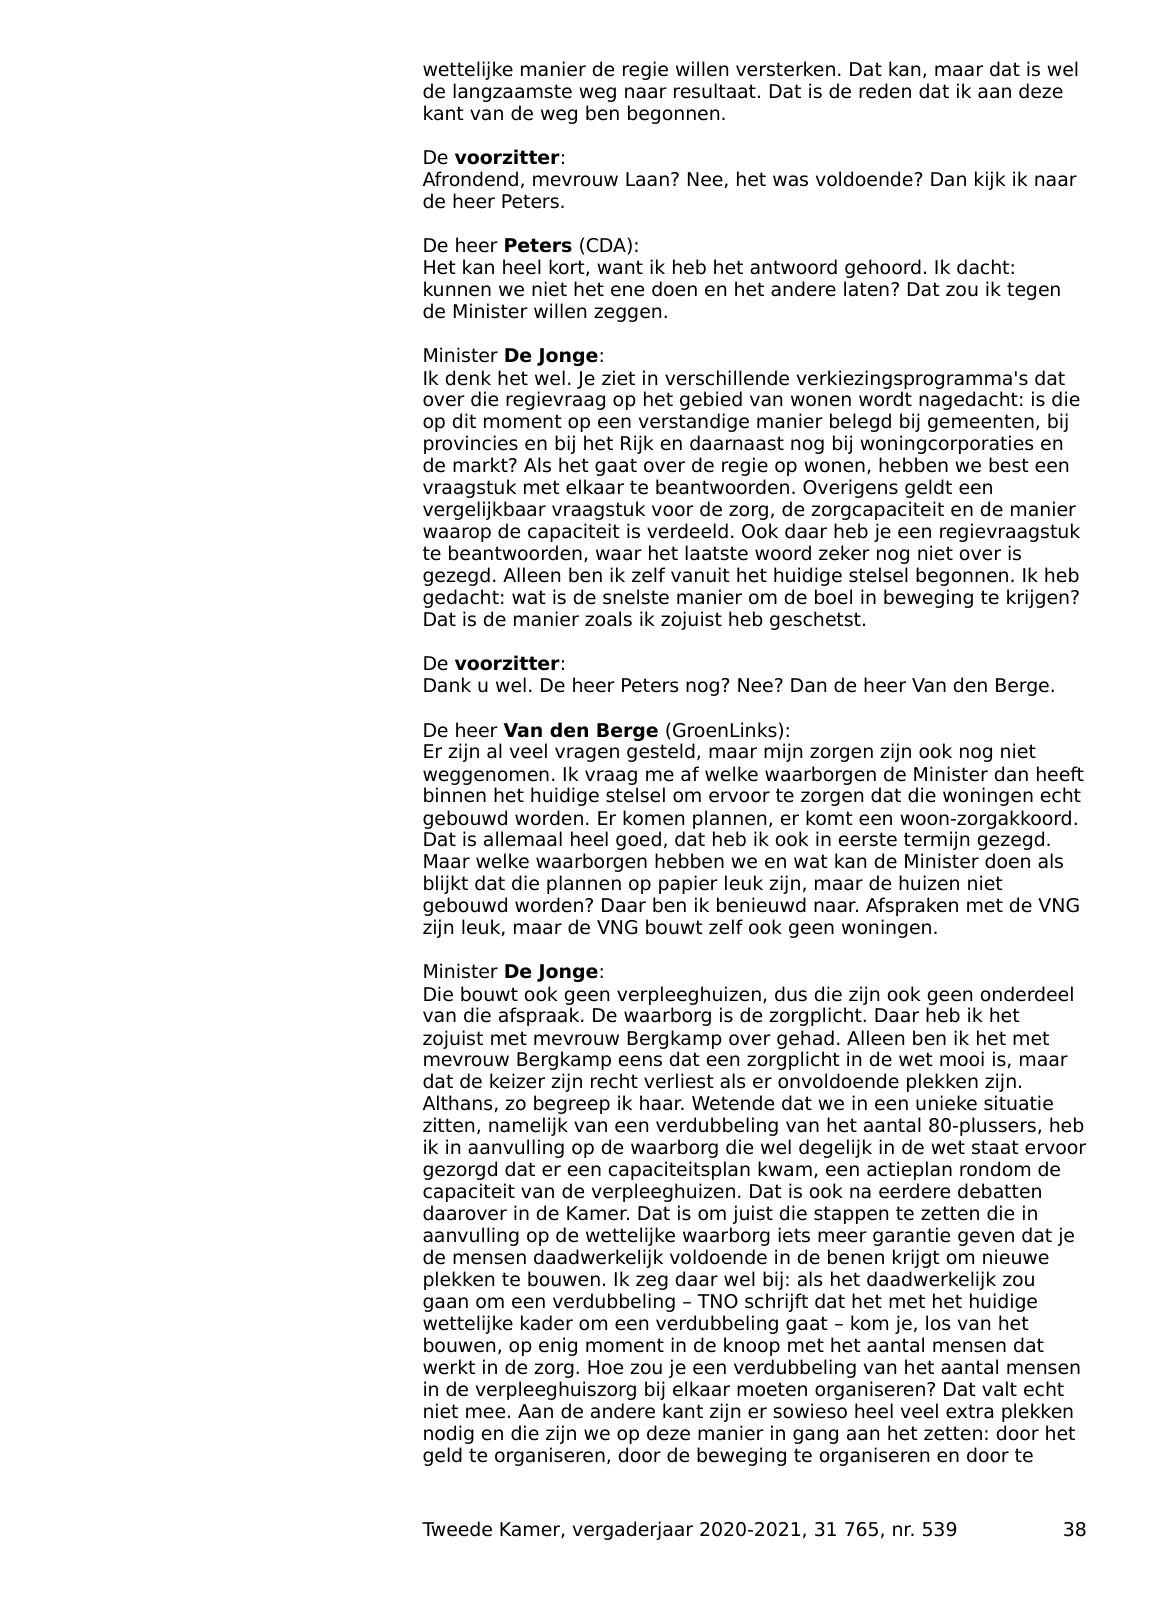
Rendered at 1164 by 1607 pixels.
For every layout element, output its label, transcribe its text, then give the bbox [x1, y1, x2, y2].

text Afrondend, mevrouw Laan? Nee, het was voldoende? Dan kijk ik naar de heer Peters. [422, 169, 1087, 213]
text De heer Peters (CDA): [422, 235, 1087, 257]
text De voorzitter: [422, 653, 1087, 675]
text wettelijke manier de regie willen versterken. Dat kan, maar dat is wel de langzaamste weg naar resultaat. Dat is de reden dat ik aan deze kant van de weg ben begonnen. [422, 59, 1087, 125]
text Er zijn al veel vragen gesteld, maar mijn zorgen zijn ook nog niet weggenomen. Ik vraag me af welke waarborgen de Minister dan heeft binnen het huidige stelsel om ervoor te zorgen dat die woningen echt gebouwd worden. Er komen plannen, er komt een woon-zorgakkoord. Dat is allemaal heel goed, dat heb ik ook in eerste termijn gezegd. Maar welke waarborgen hebben we en wat kan de Minister doen als blijkt dat die plannen op papier leuk zijn, maar de huizen niet gebouwd worden? Daar ben ik benieuwd naar. Afspraken met de VNG zijn leuk, maar de VNG bouwt zelf ook geen woningen. [422, 741, 1087, 939]
text Ik denk het wel. Je ziet in verschillende verkiezingsprogramma's dat over die regievraag op het gebied van wonen wordt nagedacht: is die op dit moment op een verstandige manier belegd bij gemeenten, bij provincies en bij het Rijk en daarnaast nog bij woningcorporaties en de markt? Als het gaat over de regie op wonen, hebben we best een vraagstuk met elkaar te beantwoorden. Overigens geldt een vergelijkbaar vraagstuk voor de zorg, de zorgcapaciteit en de manier waarop de capaciteit is verdeeld. Ook daar heb je een regievraagstuk te beantwoorden, waar het laatste woord zeker nog niet over is gezegd. Alleen ben ik zelf vanuit het huidige stelsel begonnen. Ik heb gedacht: wat is de snelste manier om de boel in beweging te krijgen? Dat is de manier zoals ik zojuist heb geschetst. [422, 367, 1087, 631]
text De voorzitter: [422, 147, 1087, 169]
text Dank u wel. De heer Peters nog? Nee? Dan de heer Van den Berge. [422, 675, 1087, 697]
text Het kan heel kort, want ik heb het antwoord gehoord. Ik dacht: kunnen we niet het ene doen en het andere laten? Dat zou ik tegen de Minister willen zeggen. [422, 257, 1087, 323]
text Die bouwt ook geen verpleeghuizen, dus die zijn ook geen onderdeel van die afspraak. De waarborg is de zorgplicht. Daar heb ik het zojuist met mevrouw Bergkamp over gehad. Alleen ben ik het met mevrouw Bergkamp eens dat een zorgplicht in de wet mooi is, maar dat de keizer zijn recht verliest als er onvoldoende plekken zijn. Althans, zo begreep ik haar. Wetende dat we in een unieke situatie zitten, namelijk van een verdubbeling van het aantal 80-plussers, heb ik in aanvulling op de waarborg die wel degelijk in de wet staat ervoor gezorgd dat er een capaciteitsplan kwam, een actieplan rondom de capaciteit van de verpleeghuizen. Dat is ook na eerdere debatten daarover in de Kamer. Dat is om juist die stappen te zetten die in aanvulling op de wettelijke waarborg iets meer garantie geven dat je de mensen daadwerkelijk voldoende in de benen krijgt om nieuwe plekken te bouwen. Ik zeg daar wel bij: als het daadwerkelijk zou gaan om een verdubbeling – TNO schrijft dat het met het huidige wettelijke kader om een verdubbeling gaat – kom je, los van het bouwen, op enig moment in de knoop met het aantal mensen dat werkt in de zorg. Hoe zou je een verdubbeling van het aantal mensen in de verpleeghuiszorg bij elkaar moeten organiseren? Dat valt echt niet mee. Aan de andere kant zijn er sowieso heel veel extra plekken nodig en die zijn we op deze manier in gang aan het zetten: door het geld te organiseren, door de beweging te organiseren en door te [422, 983, 1087, 1467]
text Minister De Jonge: [422, 345, 1087, 367]
text Minister De Jonge: [422, 961, 1087, 983]
text De heer Van den Berge (GroenLinks): [422, 719, 1087, 741]
